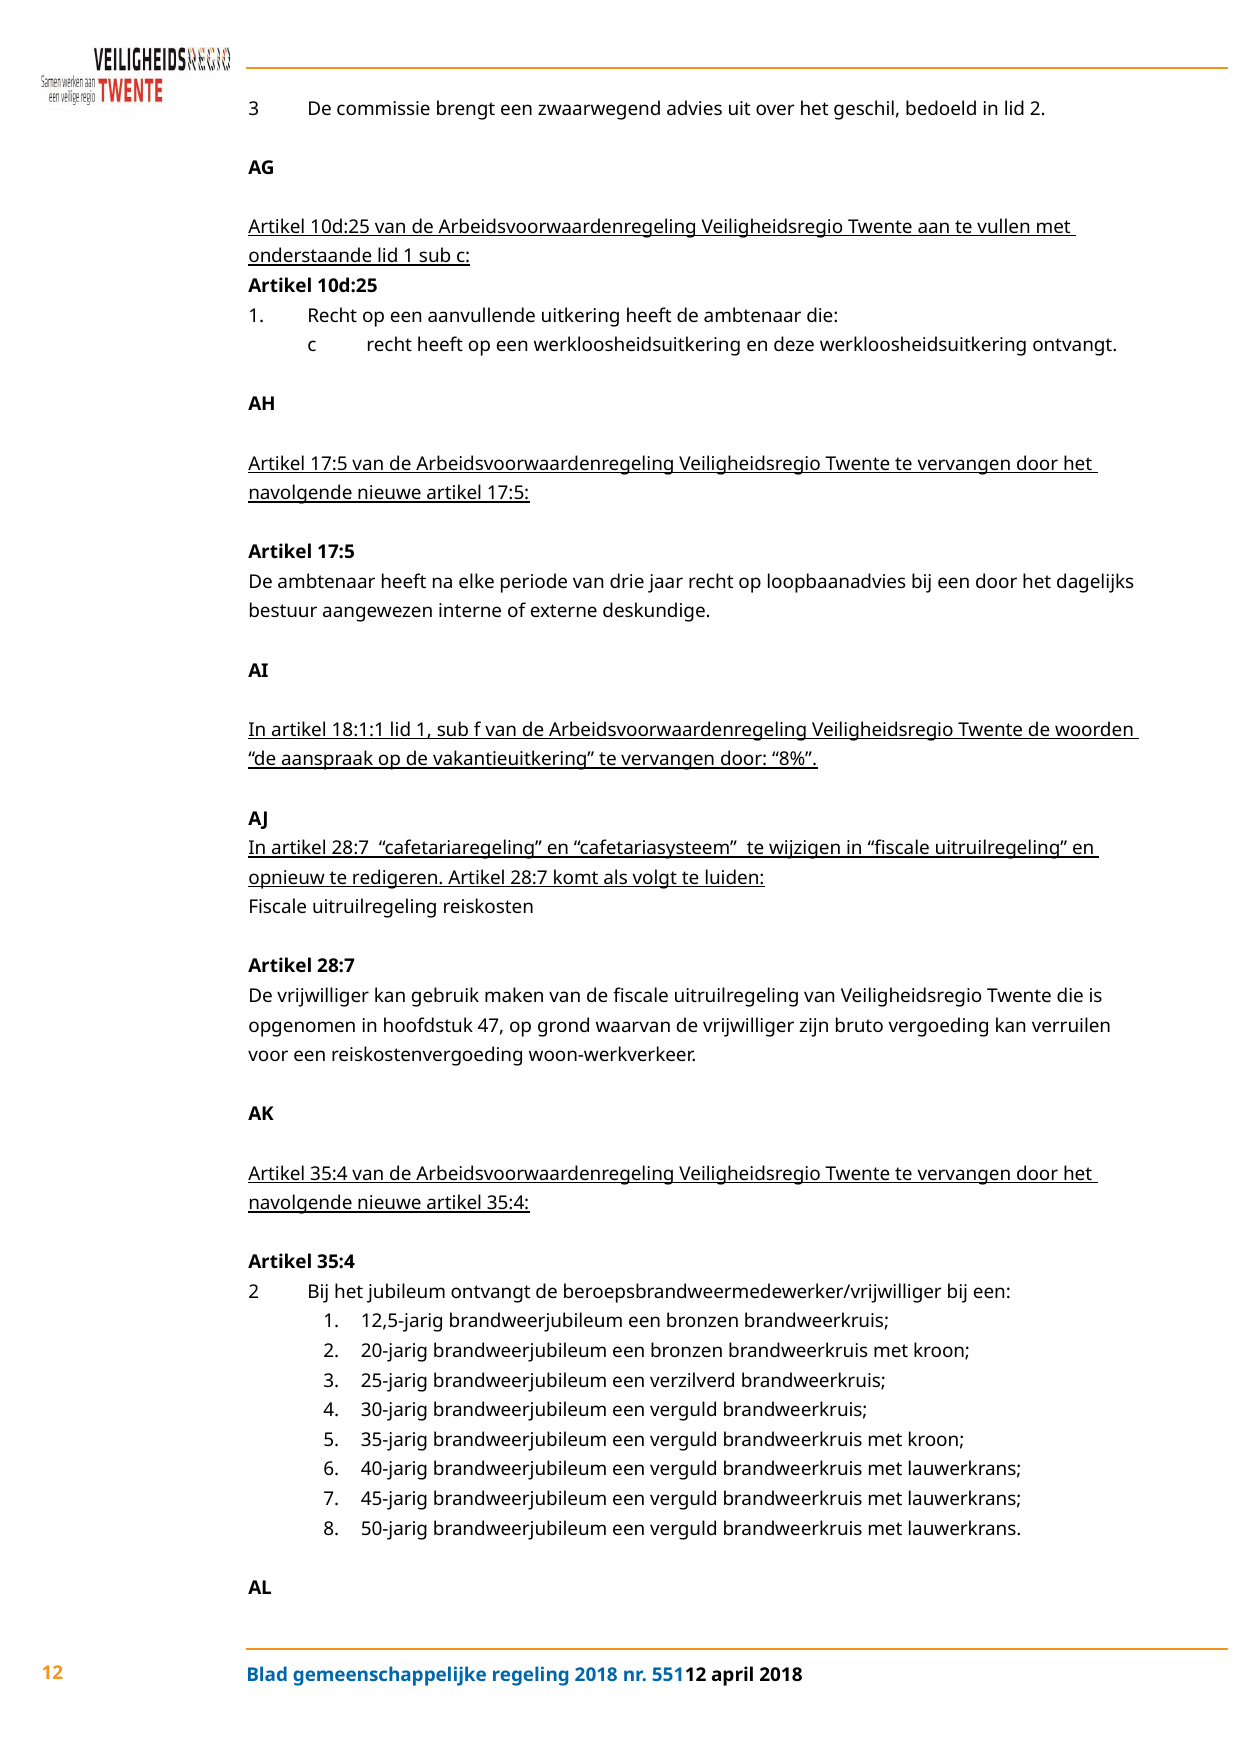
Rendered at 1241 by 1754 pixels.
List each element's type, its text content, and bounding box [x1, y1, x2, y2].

list 35-jarig brandweerjubileum een verguld brandweerkruis met kroon; [323, 1426, 1152, 1452]
list 30-jarig brandweerjubileum een verguld brandweerkruis; [323, 1396, 1152, 1422]
text In artikel 28:7 “cafetariaregeling” en “cafetariasysteem” te wijzigen in “fiscale uitruilregeling” en opnieuw te redigeren. Artikel 28:7 komt als volgt te luiden: [248, 834, 1152, 890]
list 20-jarig brandweerjubileum een bronzen brandweerkruis met kroon; [323, 1337, 1152, 1363]
list Bij het jubileum ontvangt de beroepsbrandweermedewerker/vrijwilliger bij een: [248, 1278, 1152, 1304]
text Artikel 10d:25 [248, 272, 1152, 298]
list 45-jarig brandweerjubileum een verguld brandweerkruis met lauwerkrans; [323, 1485, 1152, 1511]
list recht heeft op een werkloosheidsuitkering en deze werkloosheidsuitkering ontvangt. [307, 331, 1152, 357]
text AI [248, 657, 1152, 683]
text In artikel 18:1:1 lid 1, sub f van de Arbeidsvoorwaardenregeling Veiligheidsregio Twente de woorden “de aanspraak op de vakantieuitkering” te vervangen door: “8%”. [248, 716, 1152, 771]
text Artikel 35:4 van de Arbeidsvoorwaardenregeling Veiligheidsregio Twente te vervangen door het navolgende nieuwe artikel 35:4: [248, 1160, 1152, 1215]
list De commissie brengt een zwaarwegend advies uit over het geschil, bedoeld in lid 2. [248, 95, 1152, 121]
text AJ [248, 805, 1152, 831]
text Artikel 10d:25 van de Arbeidsvoorwaardenregeling Veiligheidsregio Twente aan te vullen met onderstaande lid 1 sub c: [248, 213, 1152, 268]
text De ambtenaar heeft na elke periode van drie jaar recht op loopbaanadvies bij een door het dagelijks bestuur aangewezen interne of externe deskundige. [248, 568, 1152, 623]
text Artikel 17:5 [248, 538, 1152, 564]
list 25-jarig brandweerjubileum een verzilverd brandweerkruis; [323, 1367, 1152, 1393]
list 40-jarig brandweerjubileum een verguld brandweerkruis met lauwerkrans; [323, 1456, 1152, 1481]
text AK [248, 1101, 1152, 1126]
text AG [248, 154, 1152, 180]
list 50-jarig brandweerjubileum een verguld brandweerkruis met lauwerkrans. [323, 1515, 1152, 1541]
picture [41, 47, 231, 172]
text Artikel 17:5 van de Arbeidsvoorwaardenregeling Veiligheidsregio Twente te vervangen door het navolgende nieuwe artikel 17:5: [248, 450, 1152, 505]
text AL [248, 1574, 1152, 1600]
text Fiscale uitruilregeling reiskosten [248, 893, 1152, 919]
text Artikel 35:4 [248, 1248, 1152, 1274]
text De vrijwilliger kan gebruik maken van de fiscale uitruilregeling van Veiligheidsregio Twente die is opgenomen in hoofdstuk 47, op grond waarvan de vrijwilliger zijn bruto vergoeding kan verruilen voor een reiskostenvergoeding woon-werkverkeer. [248, 982, 1152, 1067]
list Recht op een aanvullende uitkering heeft de ambtenaar die: [248, 302, 1152, 328]
text AH [248, 391, 1152, 416]
text Artikel 28:7 [248, 953, 1152, 978]
list 12,5-jarig brandweerjubileum een bronzen brandweerkruis; [323, 1308, 1152, 1333]
